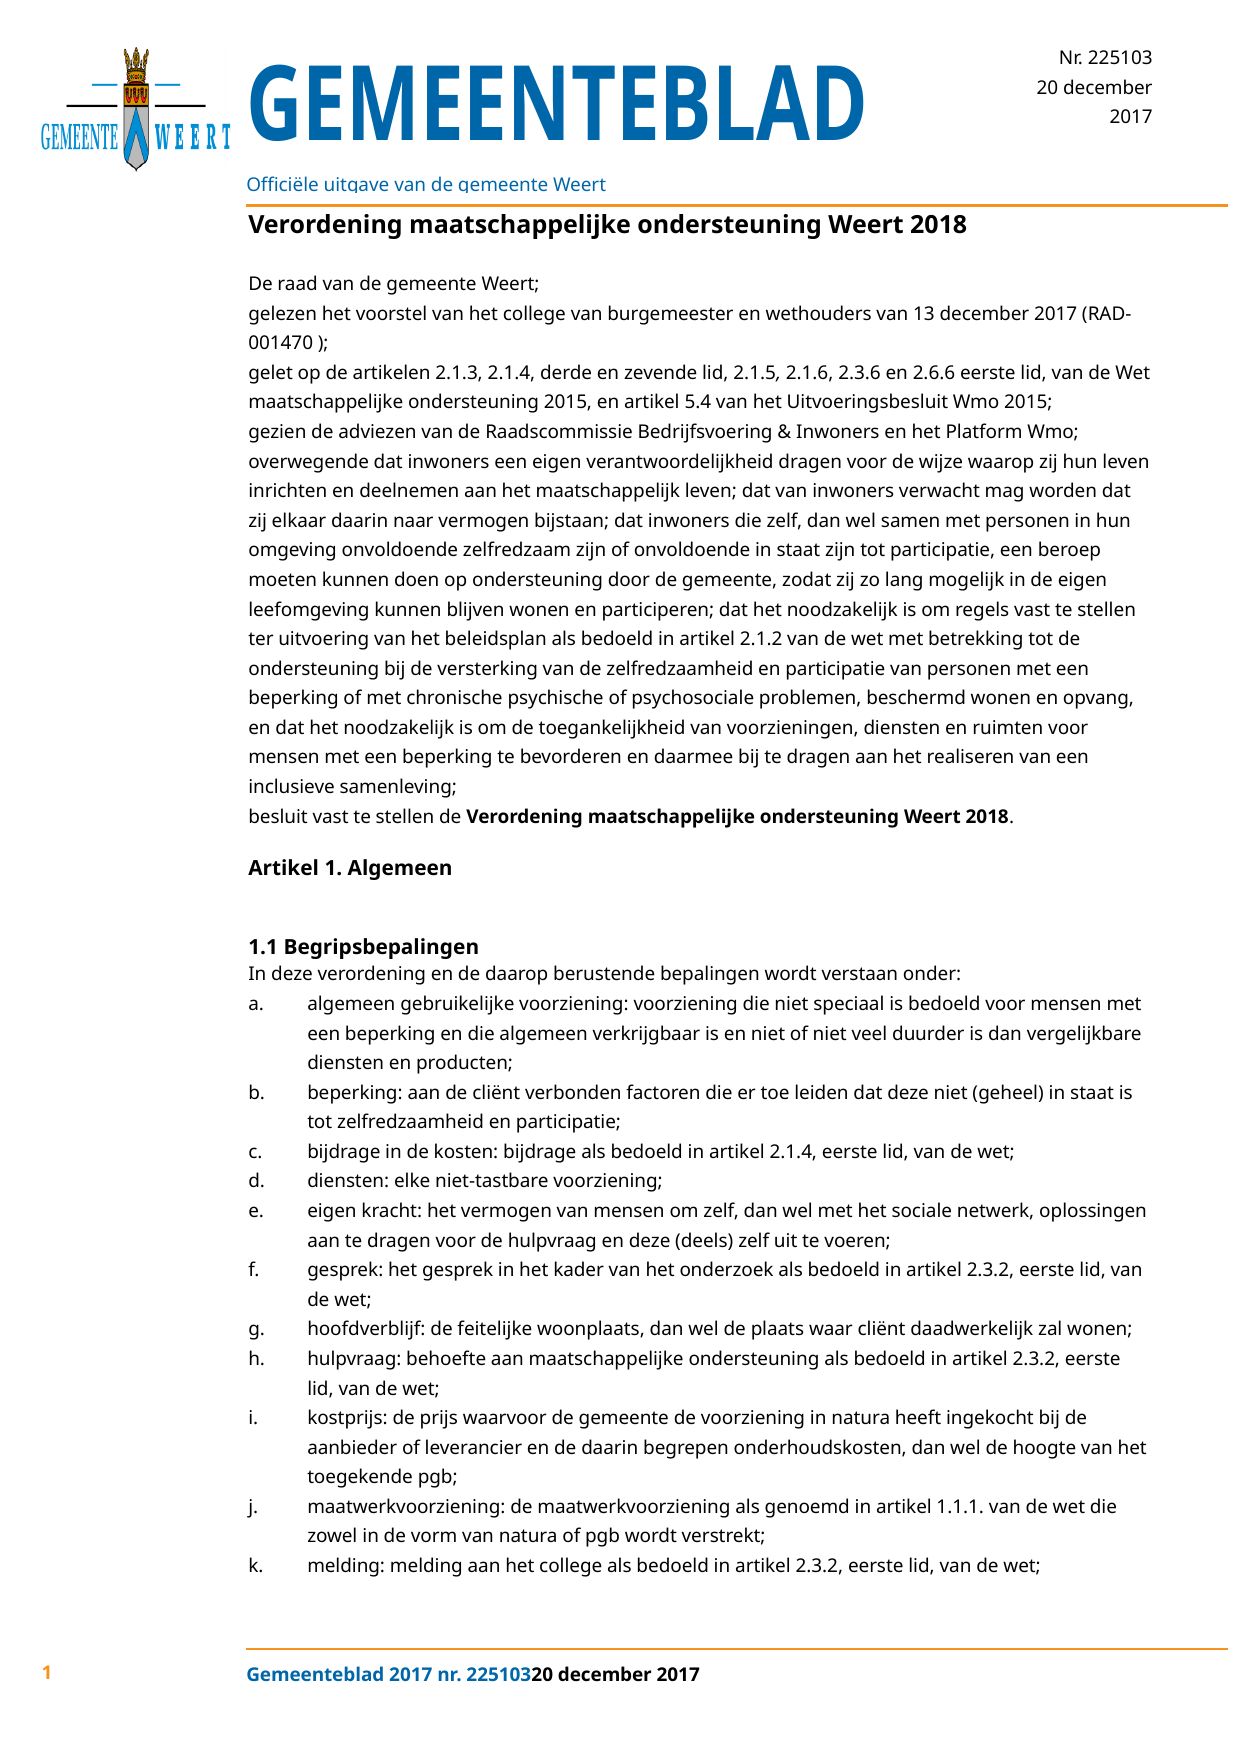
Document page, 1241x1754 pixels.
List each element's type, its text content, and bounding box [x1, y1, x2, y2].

list hulpvraag: behoefte aan maatschappelijke ondersteuning als bedoeld in artikel 2.3.2, eerste lid, van de wet; [248, 1345, 1152, 1400]
list melding: melding aan het college als bedoeld in artikel 2.3.2, eerste lid, van de wet; [248, 1552, 1152, 1578]
text gezien de adviezen van de Raadscommissie Bedrijfsvoering & Inwoners en het Platform Wmo; [248, 418, 1152, 444]
text 1.1 Begripsbepalingen [248, 932, 1152, 961]
list diensten: elke niet-tastbare voorziening; [248, 1168, 1152, 1193]
text Verordening maatschappelijke ondersteuning Weert 2018 [248, 207, 1152, 241]
text gelezen het voorstel van het college van burgemeester en wethouders van 13 december 2017 (RAD-001470 ); [248, 300, 1152, 355]
text In deze verordening en de daarop berustende bepalingen wordt verstaan onder: [248, 961, 1152, 986]
list maatwerkvoorziening: de maatwerkvoorziening als genoemd in artikel 1.1.1. van de wet die zowel in de vorm van natura of pgb wordt verstrekt; [248, 1493, 1152, 1548]
list hoofdverblijf: de feitelijke woonplaats, dan wel de plaats waar cliënt daadwerkelijk zal wonen; [248, 1316, 1152, 1341]
list kostprijs: de prijs waarvoor de gemeente de voorziening in natura heeft ingekocht bij de aanbieder of leverancier en de daarin begrepen onderhoudskosten, dan wel de hoogte van het toegekende pgb; [248, 1404, 1152, 1489]
text De raad van de gemeente Weert; [248, 270, 1152, 296]
text besluit vast te stellen de Verordening maatschappelijke ondersteuning Weert 2018. [248, 803, 1152, 828]
picture [41, 47, 231, 172]
list algemeen gebruikelijke voorziening: voorziening die niet speciaal is bedoeld voor mensen met een beperking en die algemeen verkrijgbaar is en niet of niet veel duurder is dan vergelijkbare diensten en producten; [248, 990, 1152, 1075]
list beperking: aan de cliënt verbonden factoren die er toe leiden dat deze niet (geheel) in staat is tot zelfredzaamheid en participatie; [248, 1079, 1152, 1134]
text Artikel 1. Algemeen [248, 853, 1152, 882]
list eigen kracht: het vermogen van mensen om zelf, dan wel met het sociale netwerk, oplossingen aan te dragen voor de hulpvraag en deze (deels) zelf uit te voeren; [248, 1197, 1152, 1252]
text overwegende dat inwoners een eigen verantwoordelijkheid dragen voor de wijze waarop zij hun leven inrichten en deelnemen aan het maatschappelijk leven; dat van inwoners verwacht mag worden dat zij elkaar daarin naar vermogen bijstaan; dat inwoners die zelf, dan wel samen met personen in hun omgeving onvoldoende zelfredzaam zijn of onvoldoende in staat zijn tot participatie, een beroep moeten kunnen doen op ondersteuning door de gemeente, zodat zij zo lang mogelijk in de eigen leefomgeving kunnen blijven wonen en participeren; dat het noodzakelijk is om regels vast te stellen ter uitvoering van het beleidsplan als bedoeld in artikel 2.1.2 van de wet met betrekking tot de ondersteuning bij de versterking van de zelfredzaamheid en participatie van personen met een beperking of met chronische psychische of psychosociale problemen, beschermd wonen en opvang, en dat het noodzakelijk is om de toegankelijkheid van voorzieningen, diensten en ruimten voor mensen met een beperking te bevorderen en daarmee bij te dragen aan het realiseren van een inclusieve samenleving; [248, 448, 1152, 799]
text gelet op de artikelen 2.1.3, 2.1.4, derde en zevende lid, 2.1.5, 2.1.6, 2.3.6 en 2.6.6 eerste lid, van de Wet maatschappelijke ondersteuning 2015, en artikel 5.4 van het Uitvoeringsbesluit Wmo 2015; [248, 359, 1152, 414]
list bijdrage in de kosten: bijdrage als bedoeld in artikel 2.1.4, eerste lid, van de wet; [248, 1138, 1152, 1164]
list gesprek: het gesprek in het kader van het onderzoek als bedoeld in artikel 2.3.2, eerste lid, van de wet; [248, 1256, 1152, 1312]
